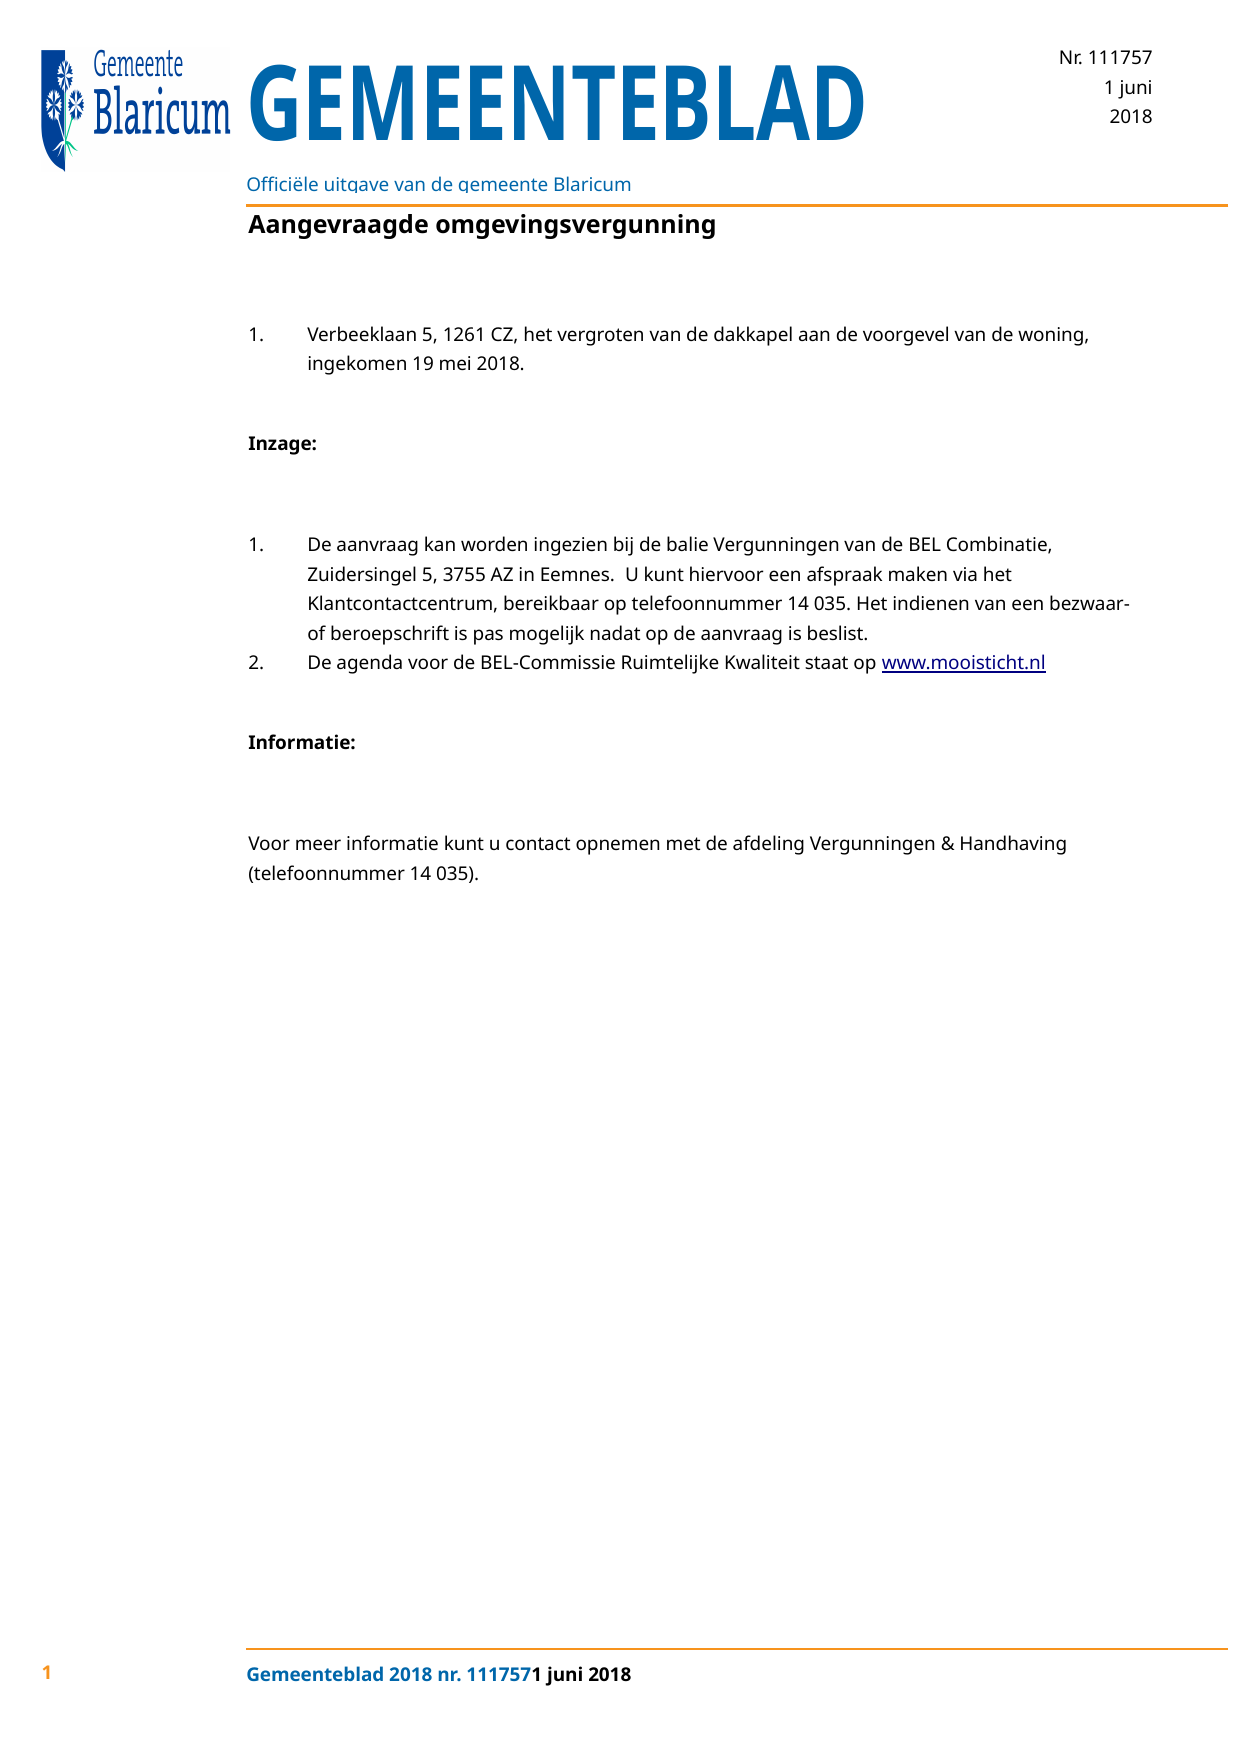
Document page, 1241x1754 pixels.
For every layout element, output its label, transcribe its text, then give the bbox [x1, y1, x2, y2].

list Verbeeklaan 5, 1261 CZ, het vergroten van de dakkapel aan de voorgevel van de woning, ingekomen 19 mei 2018. [248, 321, 1152, 376]
list De agenda voor de BEL-Commissie Ruimtelijke Kwaliteit staat op www.mooisticht.nl [248, 649, 1152, 675]
text Voor meer informatie kunt u contact opnemen met de afdeling Vergunningen & Handhaving (telefoonnummer 14 035). [248, 830, 1152, 886]
picture [41, 47, 231, 172]
text Inzage: [248, 430, 1152, 456]
text Aangevraagde omgevingsvergunning [248, 207, 1152, 241]
text Informatie: [248, 729, 1152, 755]
list De aanvraag kan worden ingezien bij de balie Vergunningen van de BEL Combinatie, Zuidersingel 5, 3755 AZ in Eemnes. U kunt hiervoor een afspraak maken via het Klantcontactcentrum, bereikbaar op telefoonnummer 14 035. Het indienen van een bezwaar- of beroepschrift is pas mogelijk nadat op de aanvraag is beslist. [248, 531, 1152, 646]
